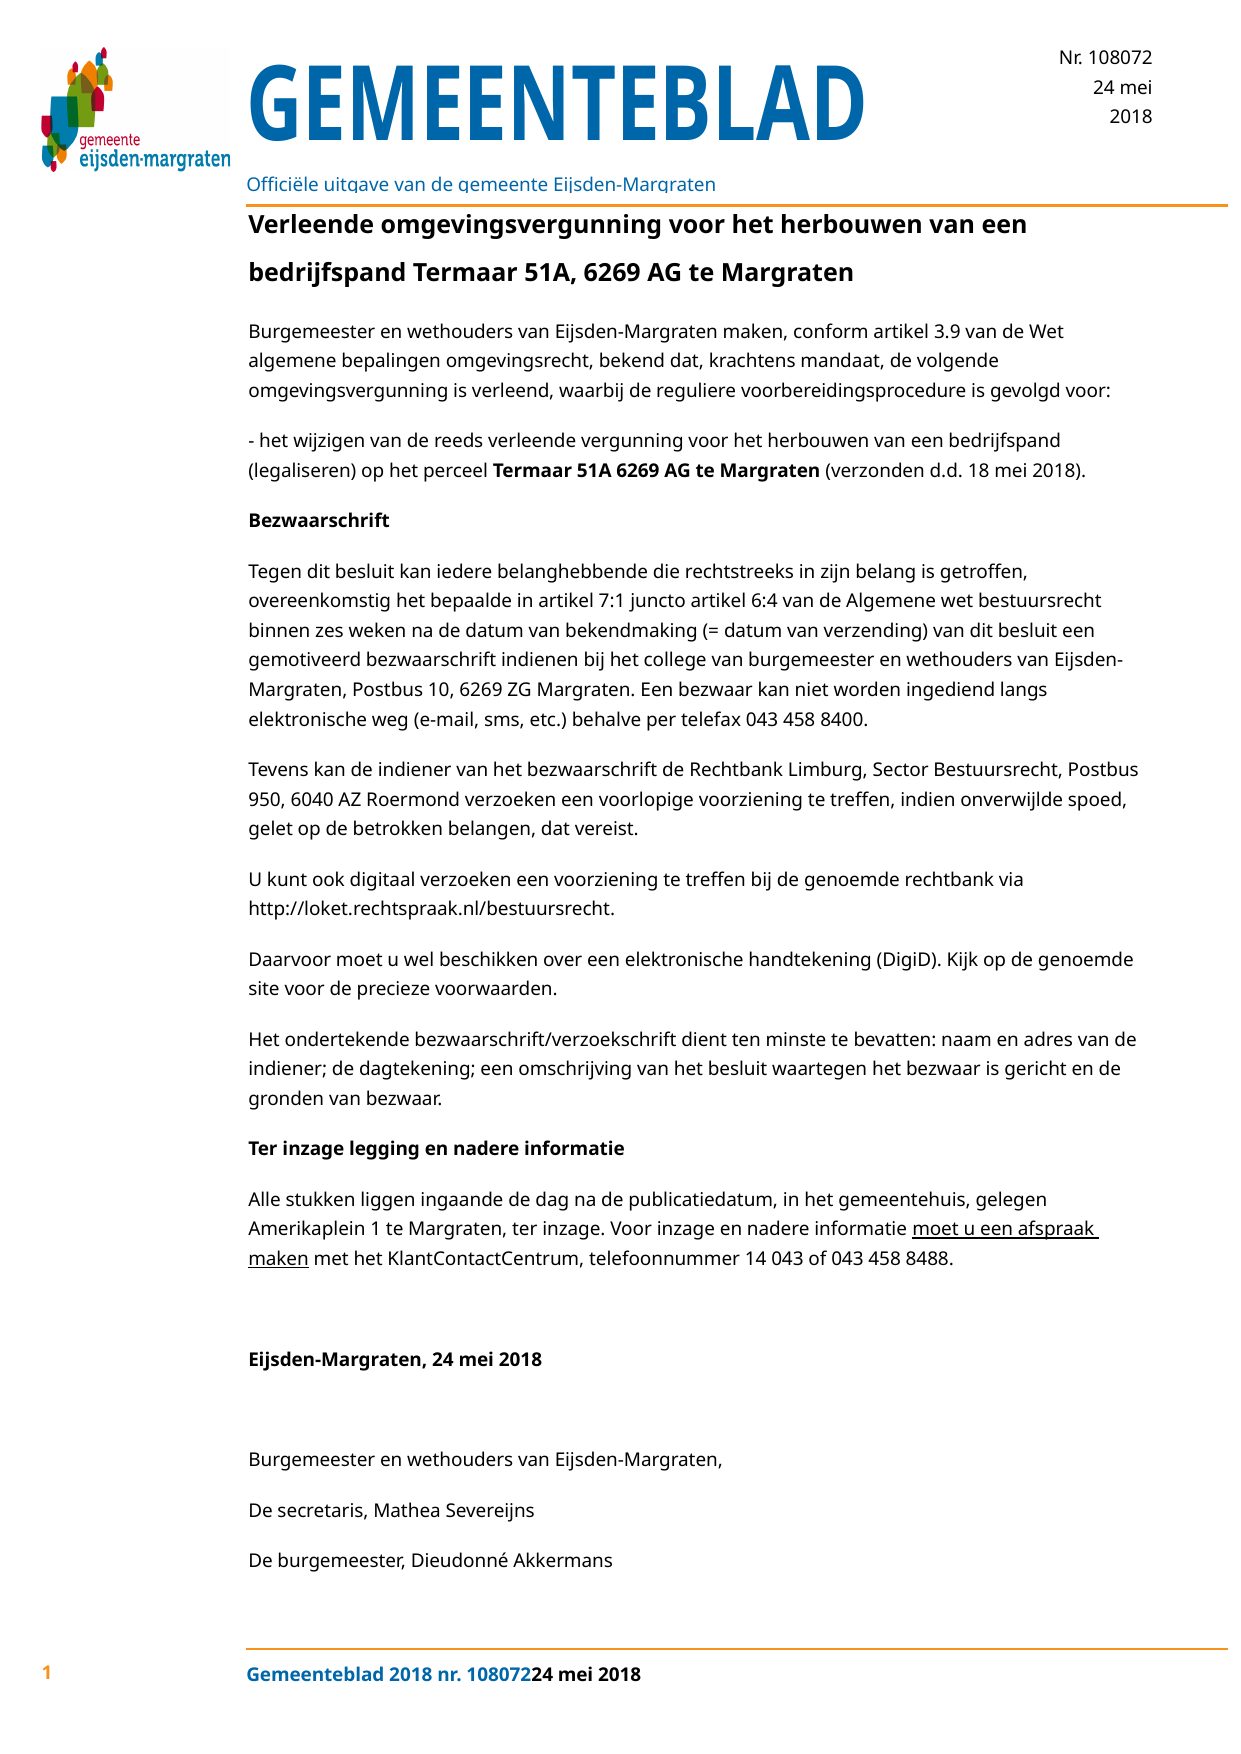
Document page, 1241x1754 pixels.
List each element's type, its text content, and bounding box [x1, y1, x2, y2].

text - het wijzigen van de reeds verleende vergunning voor het herbouwen van een bedrijfspand (legaliseren) op het perceel Termaar 51A 6269 AG te Margraten (verzonden d.d. 18 mei 2018). [248, 427, 1152, 483]
text Verleende omgevingsvergunning voor het herbouwen van een bedrijfspand Termaar 51A, 6269 AG te Margraten [248, 207, 1152, 288]
text Ter inzage legging en nadere informatie [248, 1135, 1152, 1161]
text U kunt ook digitaal verzoeken een voorziening te treffen bij de genoemde rechtbank via http://loket.rechtspraak.nl/bestuursrecht. [248, 866, 1152, 921]
text Alle stukken liggen ingaande de dag na de publicatiedatum, in het gemeentehuis, gelegen Amerikaplein 1 te Margraten, ter inzage. Voor inzage en nadere informatie moet u een afspraak maken met het KlantContactCentrum, telefoonnummer 14 043 of 043 458 8488. [248, 1186, 1152, 1271]
text Burgemeester en wethouders van Eijsden-Margraten, [248, 1447, 1152, 1472]
text De burgemeester, Dieudonné Akkermans [248, 1547, 1152, 1573]
text Eijsden-Margraten, 24 mei 2018 [248, 1346, 1152, 1372]
picture [41, 47, 231, 172]
text De secretaris, Mathea Severeijns [248, 1497, 1152, 1523]
text Burgemeester en wethouders van Eijsden-Margraten maken, conform artikel 3.9 van de Wet algemene bepalingen omgevingsrecht, bekend dat, krachtens mandaat, de volgende omgevingsvergunning is verleend, waarbij de reguliere voorbereidingsprocedure is gevolgd voor: [248, 318, 1152, 403]
text Het ondertekende bezwaarschrift/verzoekschrift dient ten minste te bevatten: naam en adres van de indiener; de dagtekening; een omschrijving van het besluit waartegen het bezwaar is gericht en de gronden van bezwaar. [248, 1026, 1152, 1111]
text Daarvoor moet u wel beschikken over een elektronische handtekening (DigiD). Kijk op de genoemde site voor de precieze voorwaarden. [248, 946, 1152, 1001]
text Bezwaarschrift [248, 507, 1152, 533]
text Tegen dit besluit kan iedere belanghebbende die rechtstreeks in zijn belang is getroffen, overeenkomstig het bepaalde in artikel 7:1 juncto artikel 6:4 van de Algemene wet bestuursrecht binnen zes weken na de datum van bekendmaking (= datum van verzending) van dit besluit een gemotiveerd bezwaarschrift indienen bij het college van burgemeester en wethouders van Eijsden-Margraten, Postbus 10, 6269 ZG Margraten. Een bezwaar kan niet worden ingediend langs elektronische weg (e-mail, sms, etc.) behalve per telefax 043 458 8400. [248, 558, 1152, 732]
text Tevens kan de indiener van het bezwaarschrift de Rechtbank Limburg, Sector Bestuursrecht, Postbus 950, 6040 AZ Roermond verzoeken een voorlopige voorziening te treffen, indien onverwijlde spoed, gelet op de betrokken belangen, dat vereist. [248, 756, 1152, 841]
